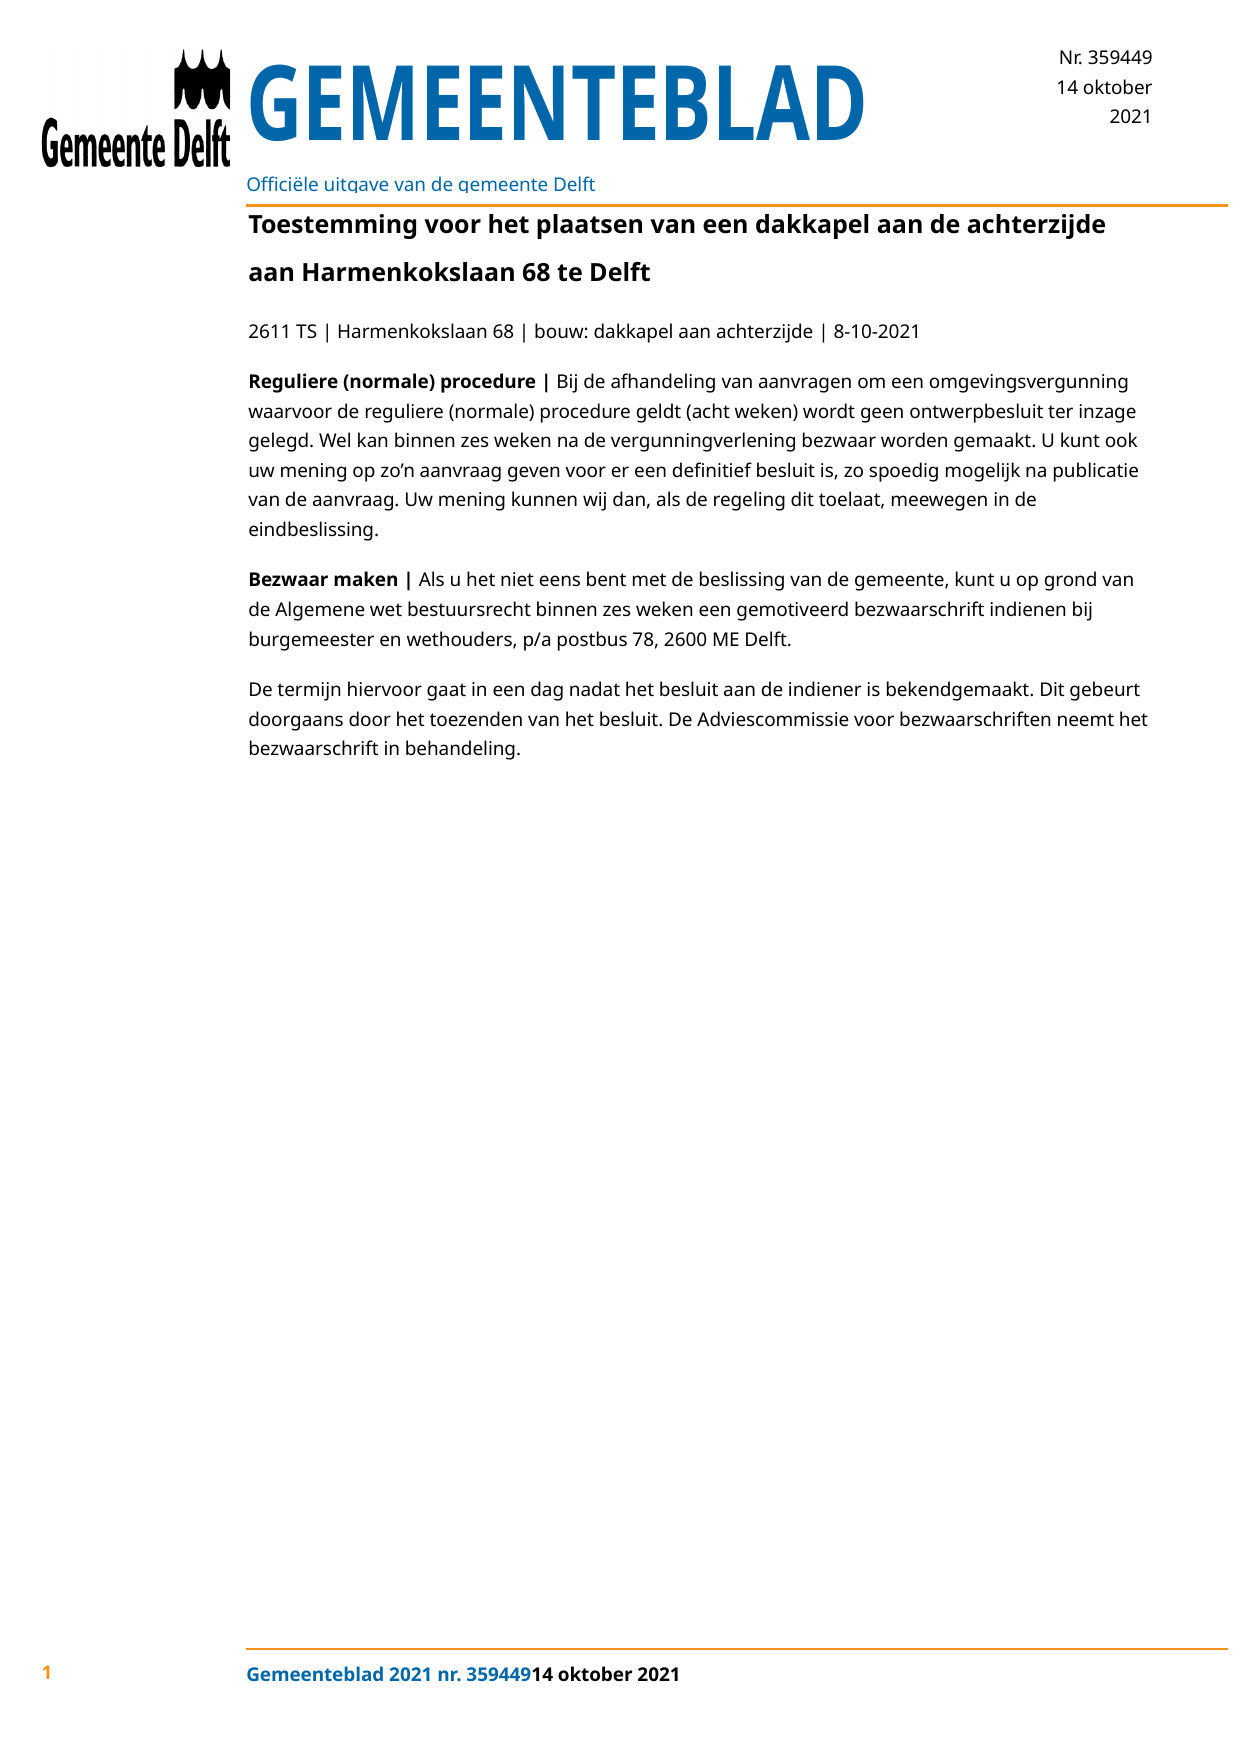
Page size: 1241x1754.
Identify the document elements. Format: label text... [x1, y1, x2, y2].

text De termijn hiervoor gaat in een dag nadat het besluit aan de indiener is bekendgemaakt. Dit gebeurt doorgaans door het toezenden van het besluit. De Adviescommissie voor bezwaarschriften neemt het bezwaarschrift in behandeling. [248, 676, 1152, 761]
text 2611 TS | Harmenkokslaan 68 | bouw: dakkapel aan achterzijde | 8-10-2021 [248, 318, 1152, 344]
text Bezwaar maken | Als u het niet eens bent met de beslissing van de gemeente, kunt u op grond van de Algemene wet bestuursrecht binnen zes weken een gemotiveerd bezwaarschrift indienen bij burgemeester en wethouders, p/a postbus 78, 2600 ME Delft. [248, 567, 1152, 652]
text Toestemming voor het plaatsen van een dakkapel aan de achterzijde aan Harmenkokslaan 68 te Delft [248, 207, 1152, 288]
text Reguliere (normale) procedure | Bij de afhandeling van aanvragen om een omgevingsvergunning waarvoor de reguliere (normale) procedure geldt (acht weken) wordt geen ontwerpbesluit ter inzage gelegd. Wel kan binnen zes weken na de vergunningverlening bezwaar worden gemaakt. U kunt ook uw mening op zo’n aanvraag geven voor er een definitief besluit is, zo spoedig mogelijk na publicatie van de aanvraag. Uw mening kunnen wij dan, als de regeling dit toelaat, meewegen in de eindbeslissing. [248, 368, 1152, 542]
picture [41, 47, 231, 172]
